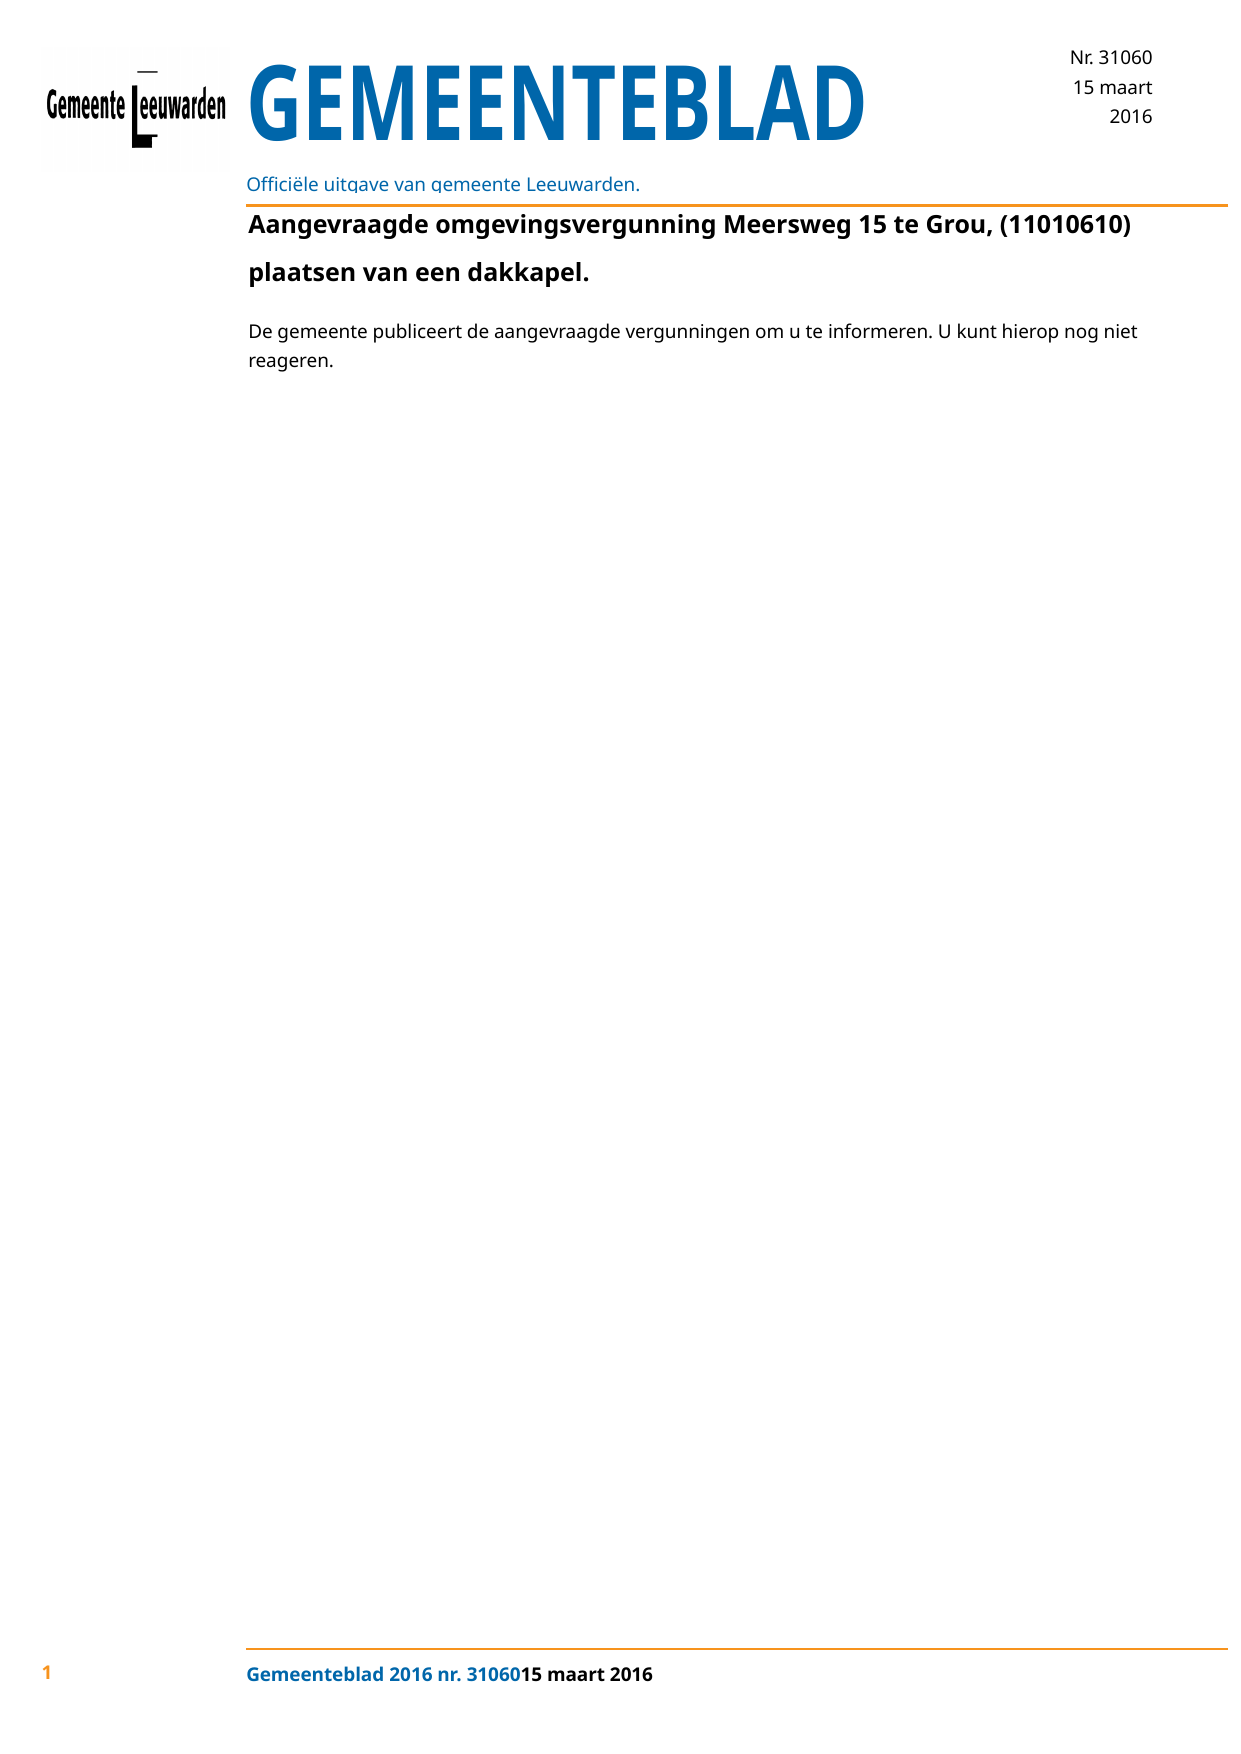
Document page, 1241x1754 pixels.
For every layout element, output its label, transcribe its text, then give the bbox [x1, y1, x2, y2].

text Aangevraagde omgevingsvergunning Meersweg 15 te Grou, (11010610) plaatsen van een dakkapel. [248, 207, 1152, 288]
text De gemeente publiceert de aangevraagde vergunningen om u te informeren. U kunt hierop nog niet reageren. [248, 318, 1152, 373]
picture [41, 47, 231, 172]
